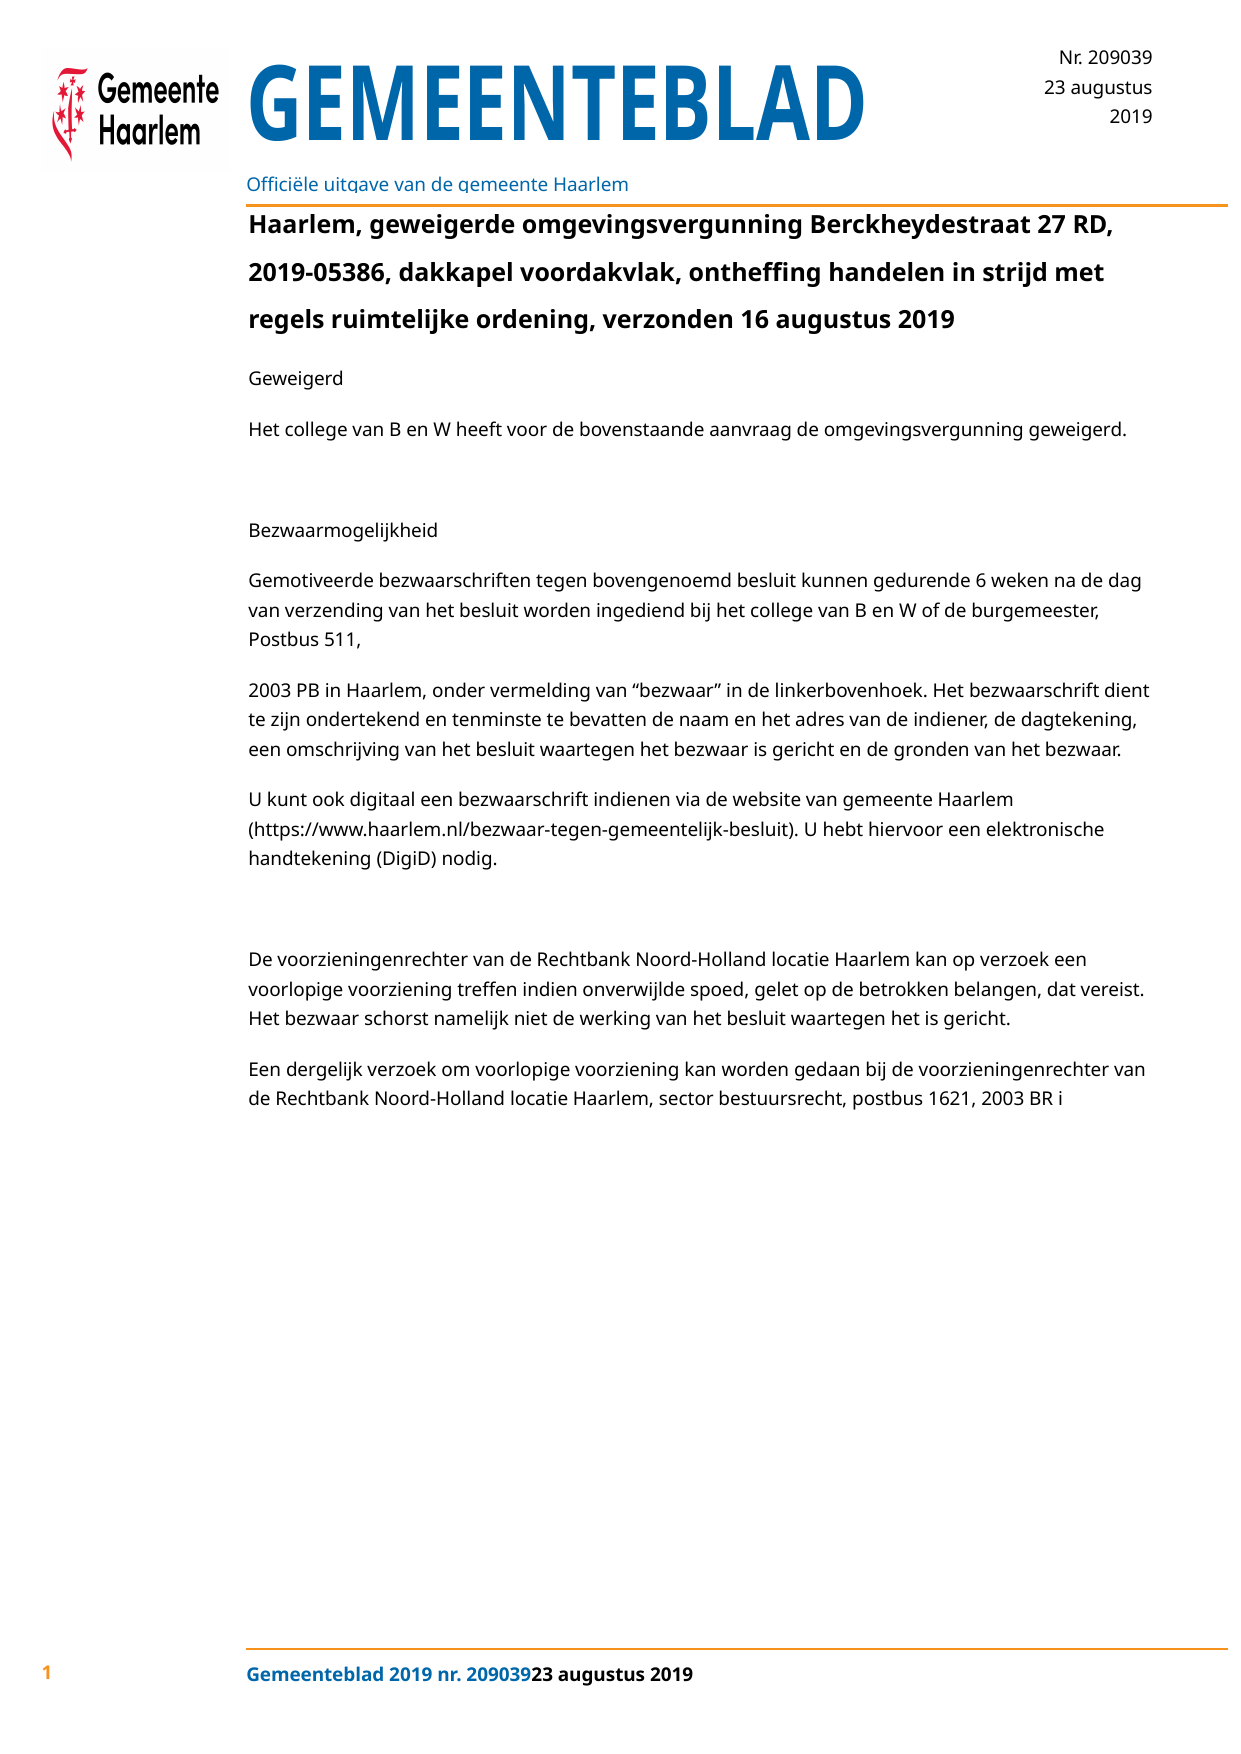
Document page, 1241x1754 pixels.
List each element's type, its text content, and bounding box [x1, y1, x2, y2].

text Haarlem, geweigerde omgevingsvergunning Berckheydestraat 27 RD, 2019-05386, dakkapel voordakvlak, ontheffing handelen in strijd met regels ruimtelijke ordening, verzonden 16 augustus 2019 [248, 207, 1152, 336]
text Geweigerd [248, 366, 1152, 391]
text Het college van B en W heeft voor de bovenstaande aanvraag de omgevingsvergunning geweigerd. [248, 416, 1152, 442]
text 2003 PB in Haarlem, onder vermelding van “bezwaar” in de linkerbovenhoek. Het bezwaarschrift dient te zijn ondertekend en tenminste te bevatten de naam en het adres van de indiener, de dagtekening, een omschrijving van het besluit waartegen het bezwaar is gericht en de gronden van het bezwaar. [248, 677, 1152, 762]
text Gemotiveerde bezwaarschriften tegen bovengenoemd besluit kunnen gedurende 6 weken na de dag van verzending van het besluit worden ingediend bij het college van B en W of de burgemeester, Postbus 511, [248, 567, 1152, 652]
text Een dergelijk verzoek om voorlopige voorziening kan worden gedaan bij de voorzieningenrechter van de Rechtbank Noord-Holland locatie Haarlem, sector bestuursrecht, postbus 1621, 2003 BR i [248, 1056, 1152, 1111]
text Bezwaarmogelijkheid [248, 517, 1152, 542]
text De voorzieningenrechter van de Rechtbank Noord-Holland locatie Haarlem kan op verzoek een voorlopige voorziening treffen indien onverwijlde spoed, gelet op de betrokken belangen, dat vereist. Het bezwaar schorst namelijk niet de werking van het besluit waartegen het is gericht. [248, 946, 1152, 1031]
text U kunt ook digitaal een bezwaarschrift indienen via de website van gemeente Haarlem (https://www.haarlem.nl/bezwaar-tegen-gemeentelijk-besluit). U hebt hiervoor een elektronische handtekening (DigiD) nodig. [248, 786, 1152, 871]
picture [41, 47, 231, 172]
